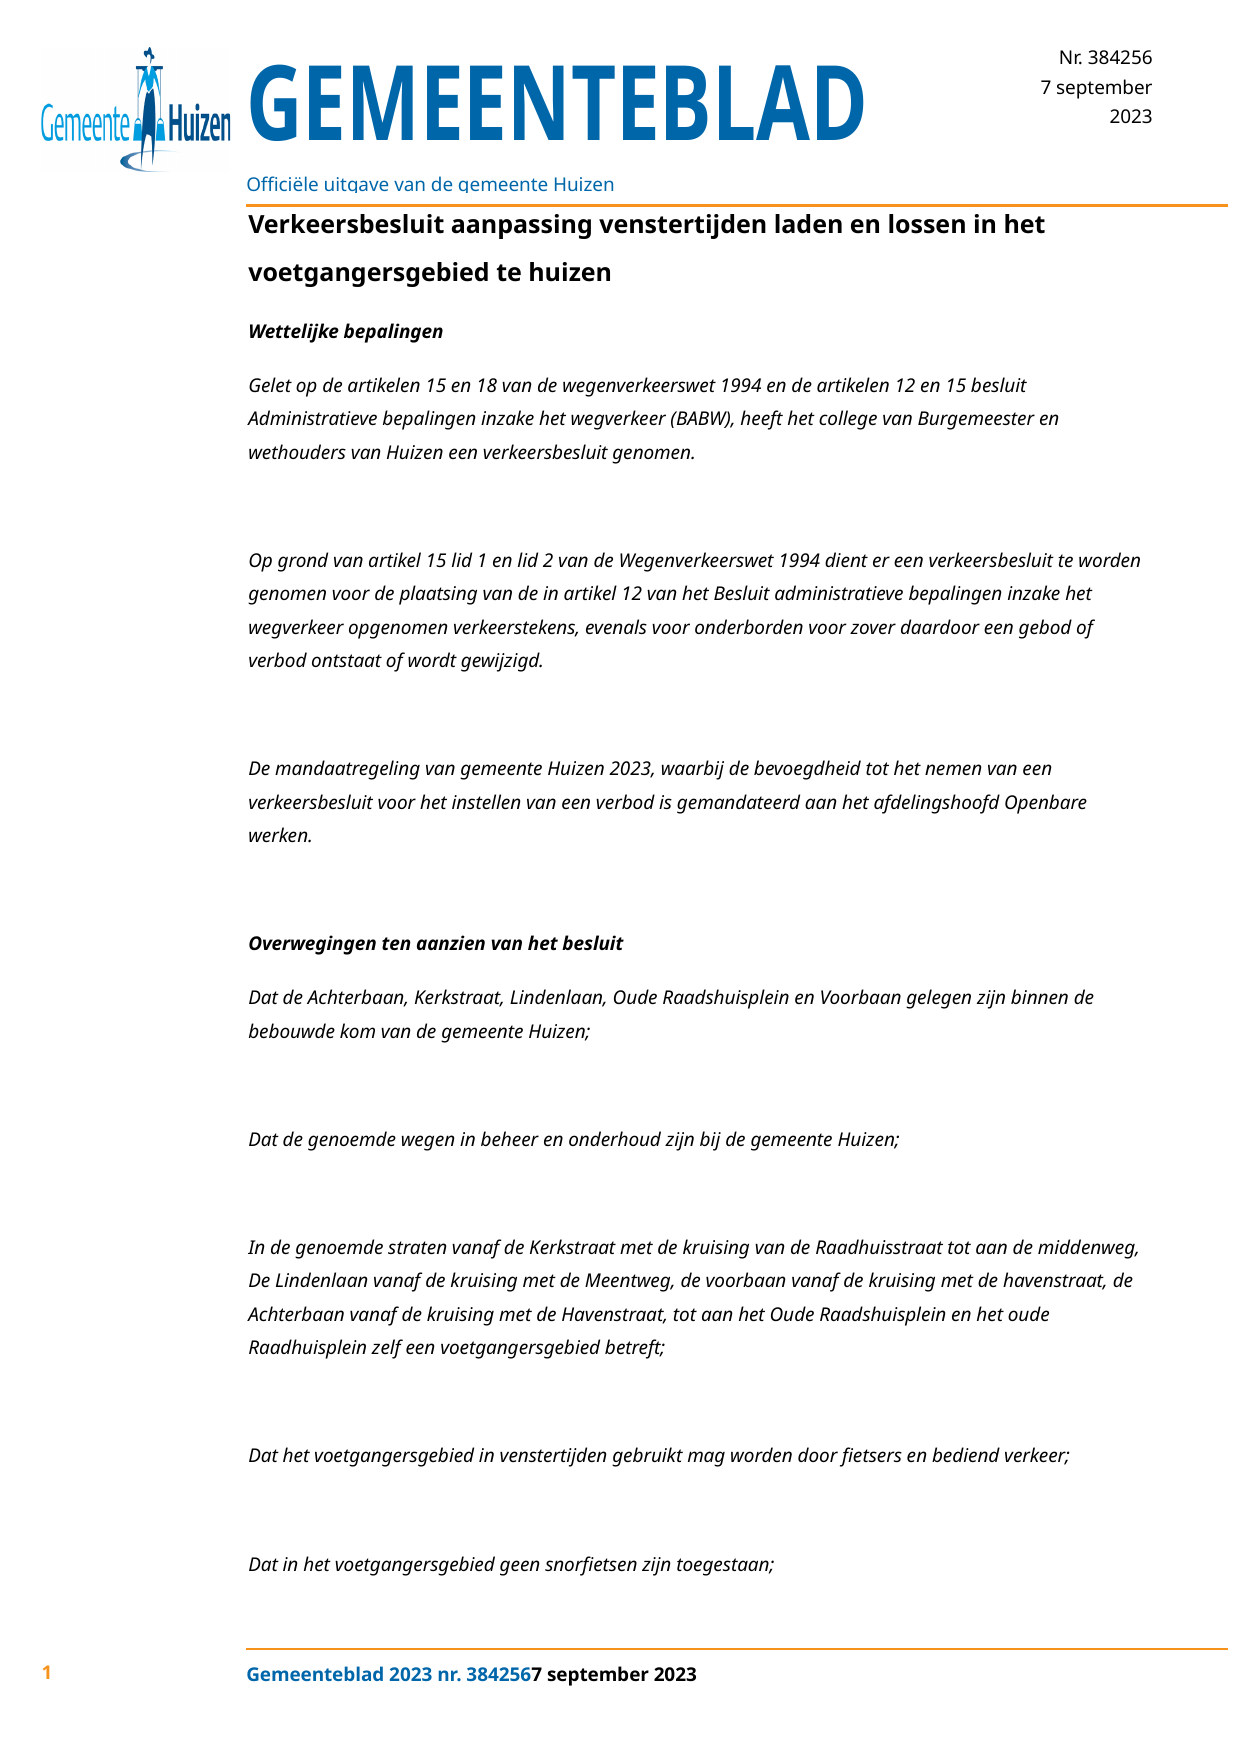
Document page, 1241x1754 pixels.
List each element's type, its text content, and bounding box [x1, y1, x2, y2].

picture [41, 47, 231, 172]
text Overwegingen ten aanzien van het besluit [248, 930, 1152, 956]
text Dat de Achterbaan, Kerkstraat, Lindenlaan, Oude Raadshuisplein en Voorbaan gelegen zijn binnen de bebouwde kom van de gemeente Huizen; [248, 984, 1152, 1044]
text Gelet op de artikelen 15 en 18 van de wegenverkeerswet 1994 en de artikelen 12 en 15 besluit Administratieve bepalingen inzake het wegverkeer (BABW), heeft het college van Burgemeester en wethouders van Huizen een verkeersbesluit genomen. [248, 372, 1152, 464]
text Dat in het voetgangersgebied geen snorfietsen zijn toegestaan; [248, 1551, 1152, 1576]
text Dat de genoemde wegen in beheer en onderhoud zijn bij de gemeente Huizen; [248, 1126, 1152, 1152]
text Op grond van artikel 15 lid 1 en lid 2 van de Wegenverkeerswet 1994 dient er een verkeersbesluit te worden genomen voor de plaatsing van de in artikel 12 van het Besluit administratieve bepalingen inzake het wegverkeer opgenomen verkeerstekens, evenals voor onderborden voor zover daardoor een gebod of verbod ontstaat of wordt gewijzigd. [248, 547, 1152, 673]
text In de genoemde straten vanaf de Kerkstraat met de kruising van de Raadhuisstraat tot aan de middenweg, De Lindenlaan vanaf de kruising met de Meentweg, de voorbaan vanaf de kruising met de havenstraat, de Achterbaan vanaf de kruising met de Havenstraat, tot aan het Oude Raadshuisplein en het oude Raadhuisplein zelf een voetgangersgebied betreft; [248, 1234, 1152, 1360]
text Dat het voetgangersgebied in venstertijden gebruikt mag worden door fietsers en bediend verkeer; [248, 1443, 1152, 1468]
text De mandaatregeling van gemeente Huizen 2023, waarbij de bevoegdheid tot het nemen van een verkeersbesluit voor het instellen van een verbod is gemandateerd aan het afdelingshoofd Openbare werken. [248, 755, 1152, 848]
text Verkeersbesluit aanpassing venstertijden laden en lossen in het voetgangersgebied te huizen [248, 207, 1152, 288]
text Wettelijke bepalingen [248, 318, 1152, 344]
